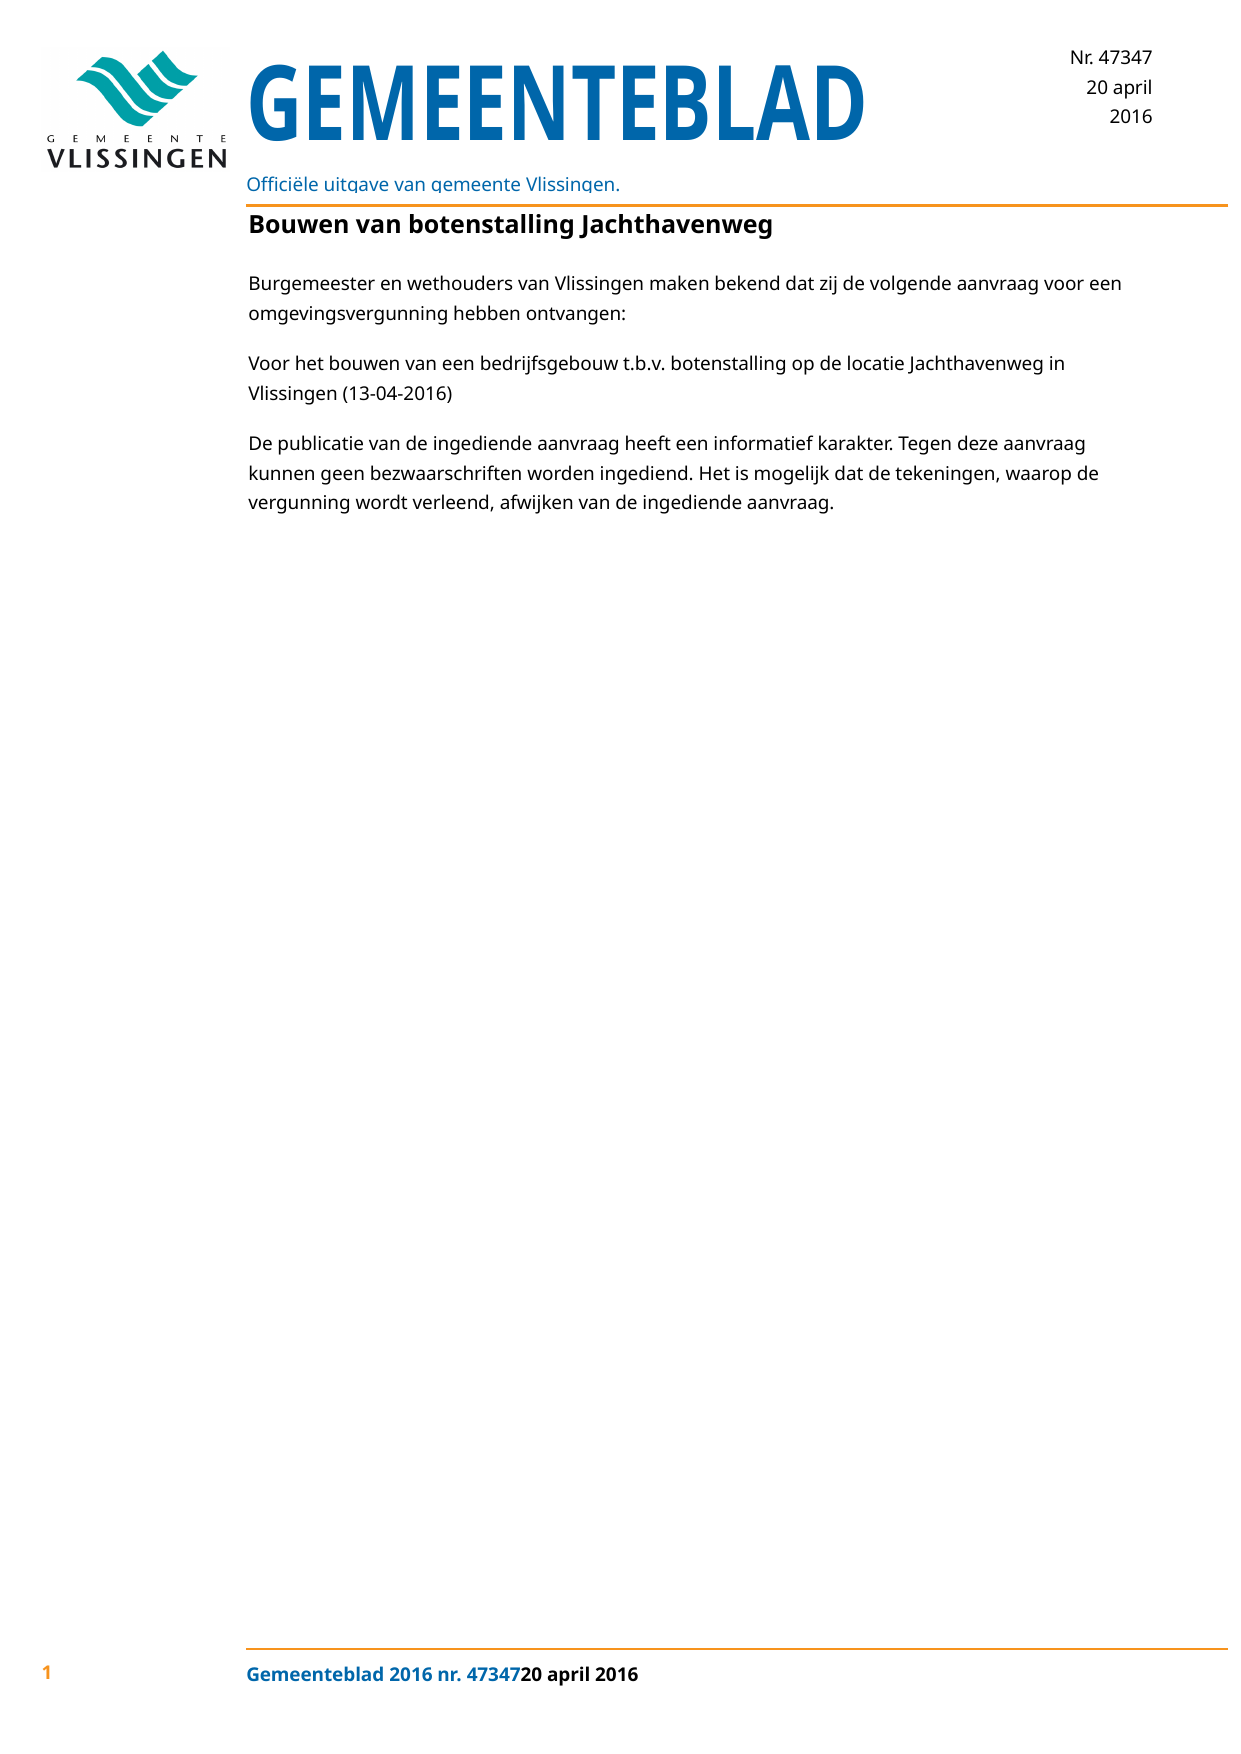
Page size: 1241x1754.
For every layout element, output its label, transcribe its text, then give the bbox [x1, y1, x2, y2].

text Voor het bouwen van een bedrijfsgebouw t.b.v. botenstalling op de locatie Jachthavenweg in Vlissingen (13-04-2016) [248, 350, 1152, 406]
picture [41, 47, 231, 172]
text De publicatie van de ingediende aanvraag heeft een informatief karakter. Tegen deze aanvraag kunnen geen bezwaarschriften worden ingediend. Het is mogelijk dat de tekeningen, waarop de vergunning wordt verleend, afwijken van de ingediende aanvraag. [248, 430, 1152, 515]
text Bouwen van botenstalling Jachthavenweg [248, 207, 1152, 241]
text Burgemeester en wethouders van Vlissingen maken bekend dat zij de volgende aanvraag voor een omgevingsvergunning hebben ontvangen: [248, 270, 1152, 326]
